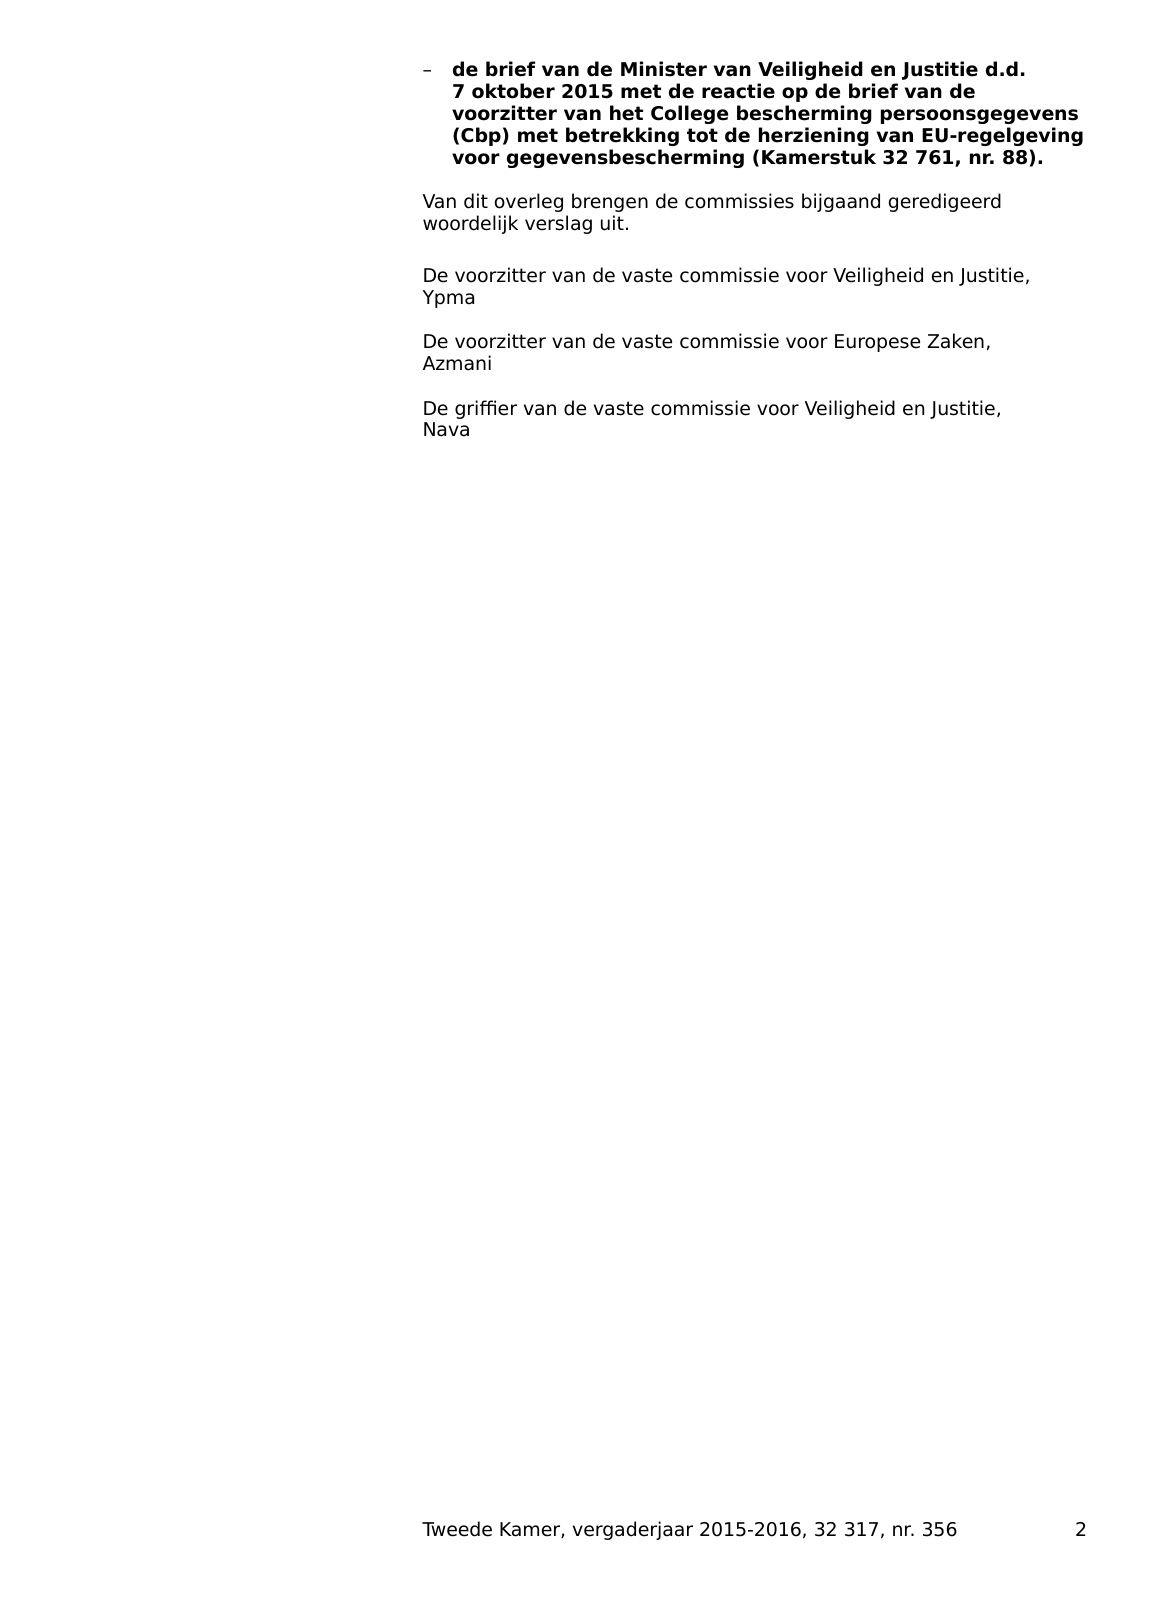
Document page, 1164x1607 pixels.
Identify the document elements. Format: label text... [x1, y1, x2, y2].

text Van dit overleg brengen de commissies bijgaand geredigeerd woordelijk verslag uit. [422, 191, 1087, 235]
text De voorzitter van de vaste commissie voor Veiligheid en Justitie, Ypma [422, 265, 1087, 309]
text De griffier van de vaste commissie voor Veiligheid en Justitie, Nava [422, 397, 1087, 441]
text De voorzitter van de vaste commissie voor Europese Zaken, Azmani [422, 331, 1087, 375]
text – de brief van de Minister van Veiligheid en Justitie d.d. 7 oktober 2015 met de reactie op de brief van de voorzitter van het College bescherming persoonsgegevens (Cbp) met betrekking tot de herziening van EU-regelgeving voor gegevensbescherming (Kamerstuk 32 761, nr. 88). [422, 59, 1087, 169]
